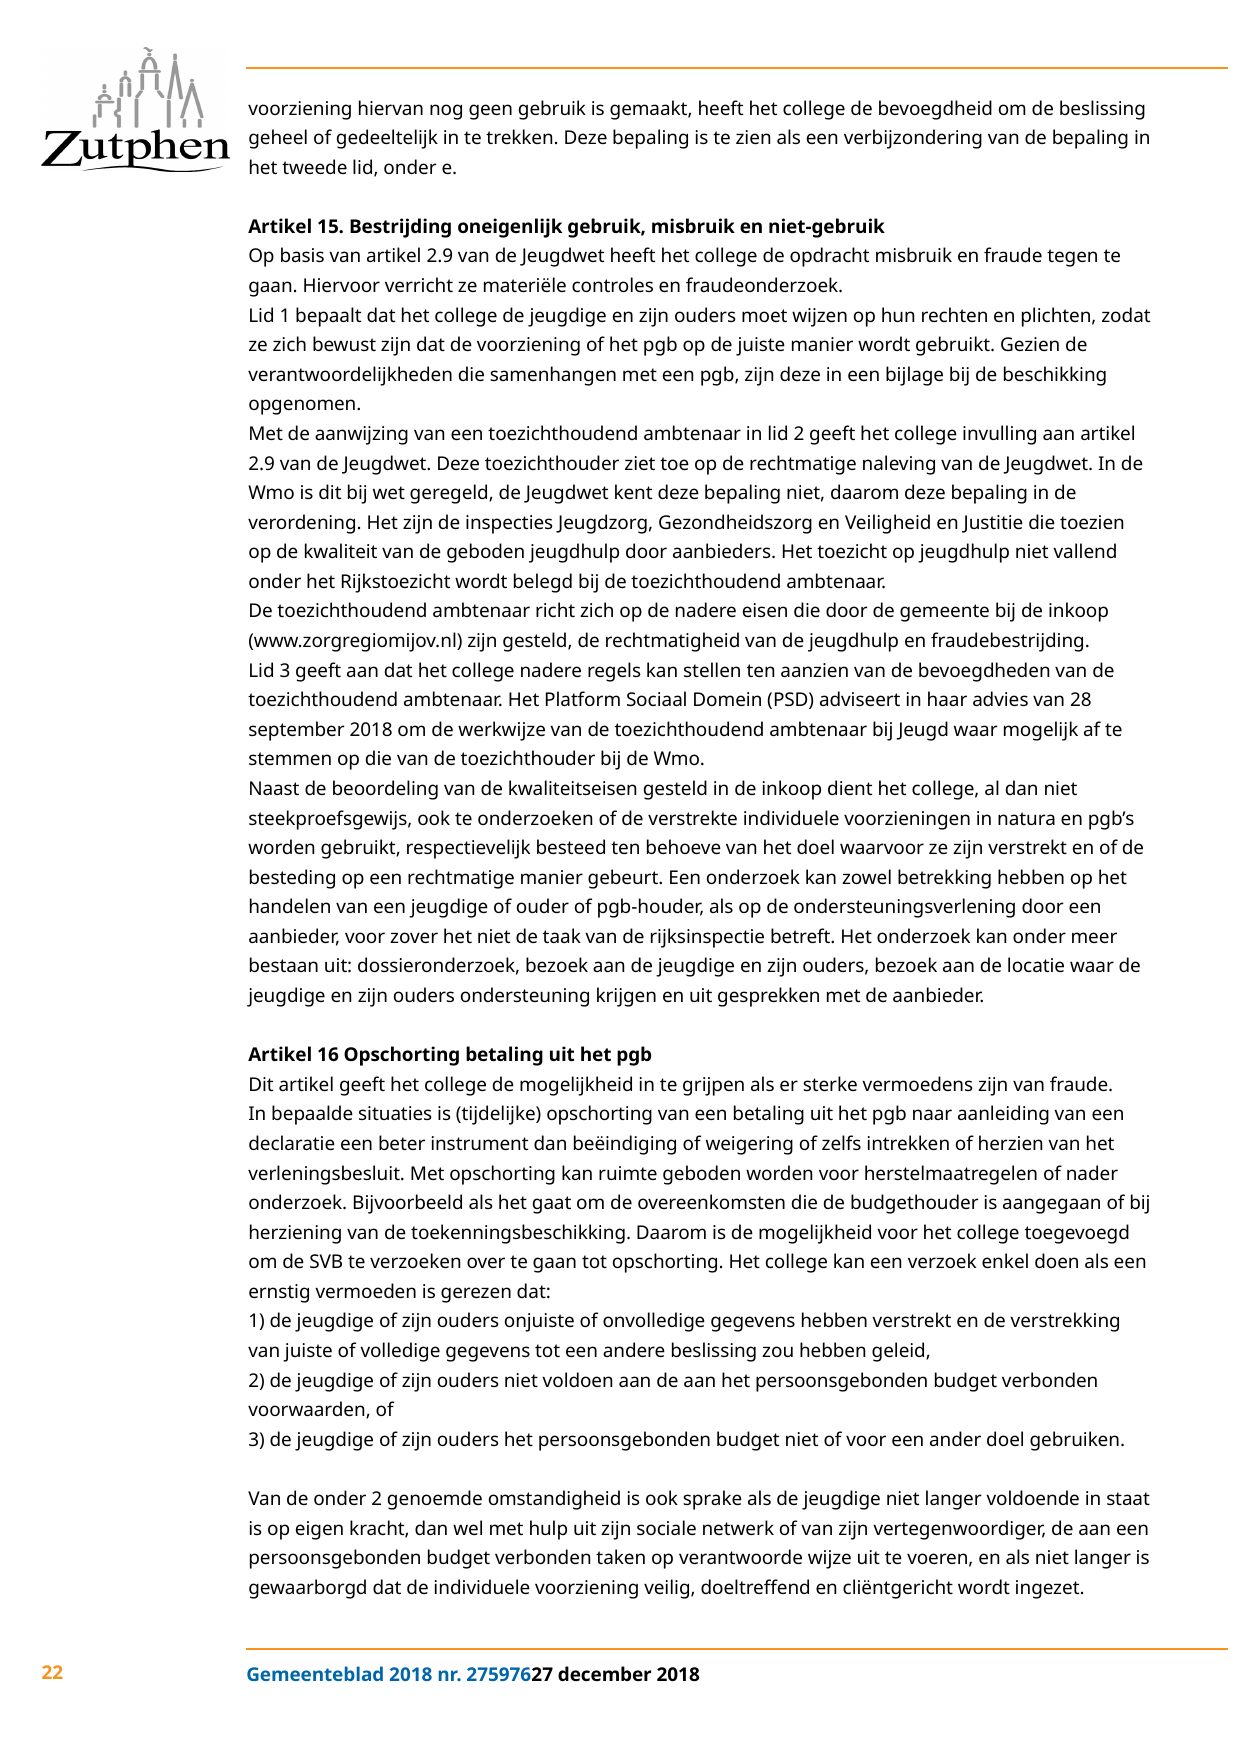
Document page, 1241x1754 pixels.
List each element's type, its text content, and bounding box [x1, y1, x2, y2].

text Lid 1 bepaalt dat het college de jeugdige en zijn ouders moet wijzen op hun rechten en plichten, zodat ze zich bewust zijn dat de voorziening of het pgb op de juiste manier wordt gebruikt. Gezien de verantwoordelijkheden die samenhangen met een pgb, zijn deze in een bijlage bij de beschikking opgenomen. [248, 302, 1152, 416]
text Met de aanwijzing van een toezichthoudend ambtenaar in lid 2 geeft het college invulling aan artikel 2.9 van de Jeugdwet. Deze toezichthouder ziet toe op de rechtmatige naleving van de Jeugdwet. In de Wmo is dit bij wet geregeld, de Jeugdwet kent deze bepaling niet, daarom deze bepaling in de verordening. Het zijn de inspecties Jeugdzorg, Gezondheidszorg en Veiligheid en Justitie die toezien op de kwaliteit van de geboden jeugdhulp door aanbieders. Het toezicht op jeugdhulp niet vallend onder het Rijkstoezicht wordt belegd bij de toezichthoudend ambtenaar. [248, 420, 1152, 594]
text Op basis van artikel 2.9 van de Jeugdwet heeft het college de opdracht misbruik en fraude tegen te gaan. Hiervoor verricht ze materiële controles en fraudeonderzoek. [248, 243, 1152, 298]
text 3) de jeugdige of zijn ouders het persoonsgebonden budget niet of voor een ander doel gebruiken. [248, 1426, 1152, 1452]
text Artikel 16 Opschorting betaling uit het pgb [248, 1041, 1152, 1067]
text Naast de beoordeling van de kwaliteitseisen gesteld in de inkoop dient het college, al dan niet steekproefsgewijs, ook te onderzoeken of de verstrekte individuele voorzieningen in natura en pgb’s worden gebruikt, respectievelijk besteed ten behoeve van het doel waarvoor ze zijn verstrekt en of de besteding op een rechtmatige manier gebeurt. Een onderzoek kan zowel betrekking hebben op het handelen van een jeugdige of ouder of pgb-houder, als op de ondersteuningsverlening door een aanbieder, voor zover het niet de taak van de rijksinspectie betreft. Het onderzoek kan onder meer bestaan uit: dossieronderzoek, bezoek aan de jeugdige en zijn ouders, bezoek aan de locatie waar de jeugdige en zijn ouders ondersteuning krijgen en uit gesprekken met de aanbieder. [248, 775, 1152, 1008]
text voorziening hiervan nog geen gebruik is gemaakt, heeft het college de bevoegdheid om de beslissing geheel of gedeeltelijk in te trekken. Deze bepaling is te zien als een verbijzondering van de bepaling in het tweede lid, onder e. [248, 95, 1152, 180]
text Dit artikel geeft het college de mogelijkheid in te grijpen als er sterke vermoedens zijn van fraude. [248, 1071, 1152, 1097]
text Lid 3 geeft aan dat het college nadere regels kan stellen ten aanzien van de bevoegdheden van de toezichthoudend ambtenaar. Het Platform Sociaal Domein (PSD) adviseert in haar advies van 28 september 2018 om de werkwijze van de toezichthoudend ambtenaar bij Jeugd waar mogelijk af te stemmen op die van de toezichthouder bij de Wmo. [248, 657, 1152, 771]
text 1) de jeugdige of zijn ouders onjuiste of onvolledige gegevens hebben verstrekt en de verstrekking van juiste of volledige gegevens tot een andere beslissing zou hebben geleid, [248, 1308, 1152, 1363]
text Artikel 15. Bestrijding oneigenlijk gebruik, misbruik en niet-gebruik [248, 213, 1152, 239]
text De toezichthoudend ambtenaar richt zich op de nadere eisen die door de gemeente bij de inkoop (www.zorgregiomijov.nl) zijn gesteld, de rechtmatigheid van de jeugdhulp en fraudebestrijding. [248, 598, 1152, 653]
text Van de onder 2 genoemde omstandigheid is ook sprake als de jeugdige niet langer voldoende in staat is op eigen kracht, dan wel met hulp uit zijn sociale netwerk of van zijn vertegenwoordiger, de aan een persoonsgebonden budget verbonden taken op verantwoorde wijze uit te voeren, en als niet langer is gewaarborgd dat de individuele voorziening veilig, doeltreffend en cliëntgericht wordt ingezet. [248, 1485, 1152, 1600]
text In bepaalde situaties is (tijdelijke) opschorting van een betaling uit het pgb naar aanleiding van een declaratie een beter instrument dan beëindiging of weigering of zelfs intrekken of herzien van het verleningsbesluit. Met opschorting kan ruimte geboden worden voor herstelmaatregelen of nader onderzoek. Bijvoorbeeld als het gaat om de overeenkomsten die de budgethouder is aangegaan of bij herziening van de toekenningsbeschikking. Daarom is de mogelijkheid voor het college toegevoegd om de SVB te verzoeken over te gaan tot opschorting. Het college kan een verzoek enkel doen als een ernstig vermoeden is gerezen dat: [248, 1101, 1152, 1304]
text 2) de jeugdige of zijn ouders niet voldoen aan de aan het persoonsgebonden budget verbonden voorwaarden, of [248, 1367, 1152, 1422]
picture [41, 47, 231, 172]
